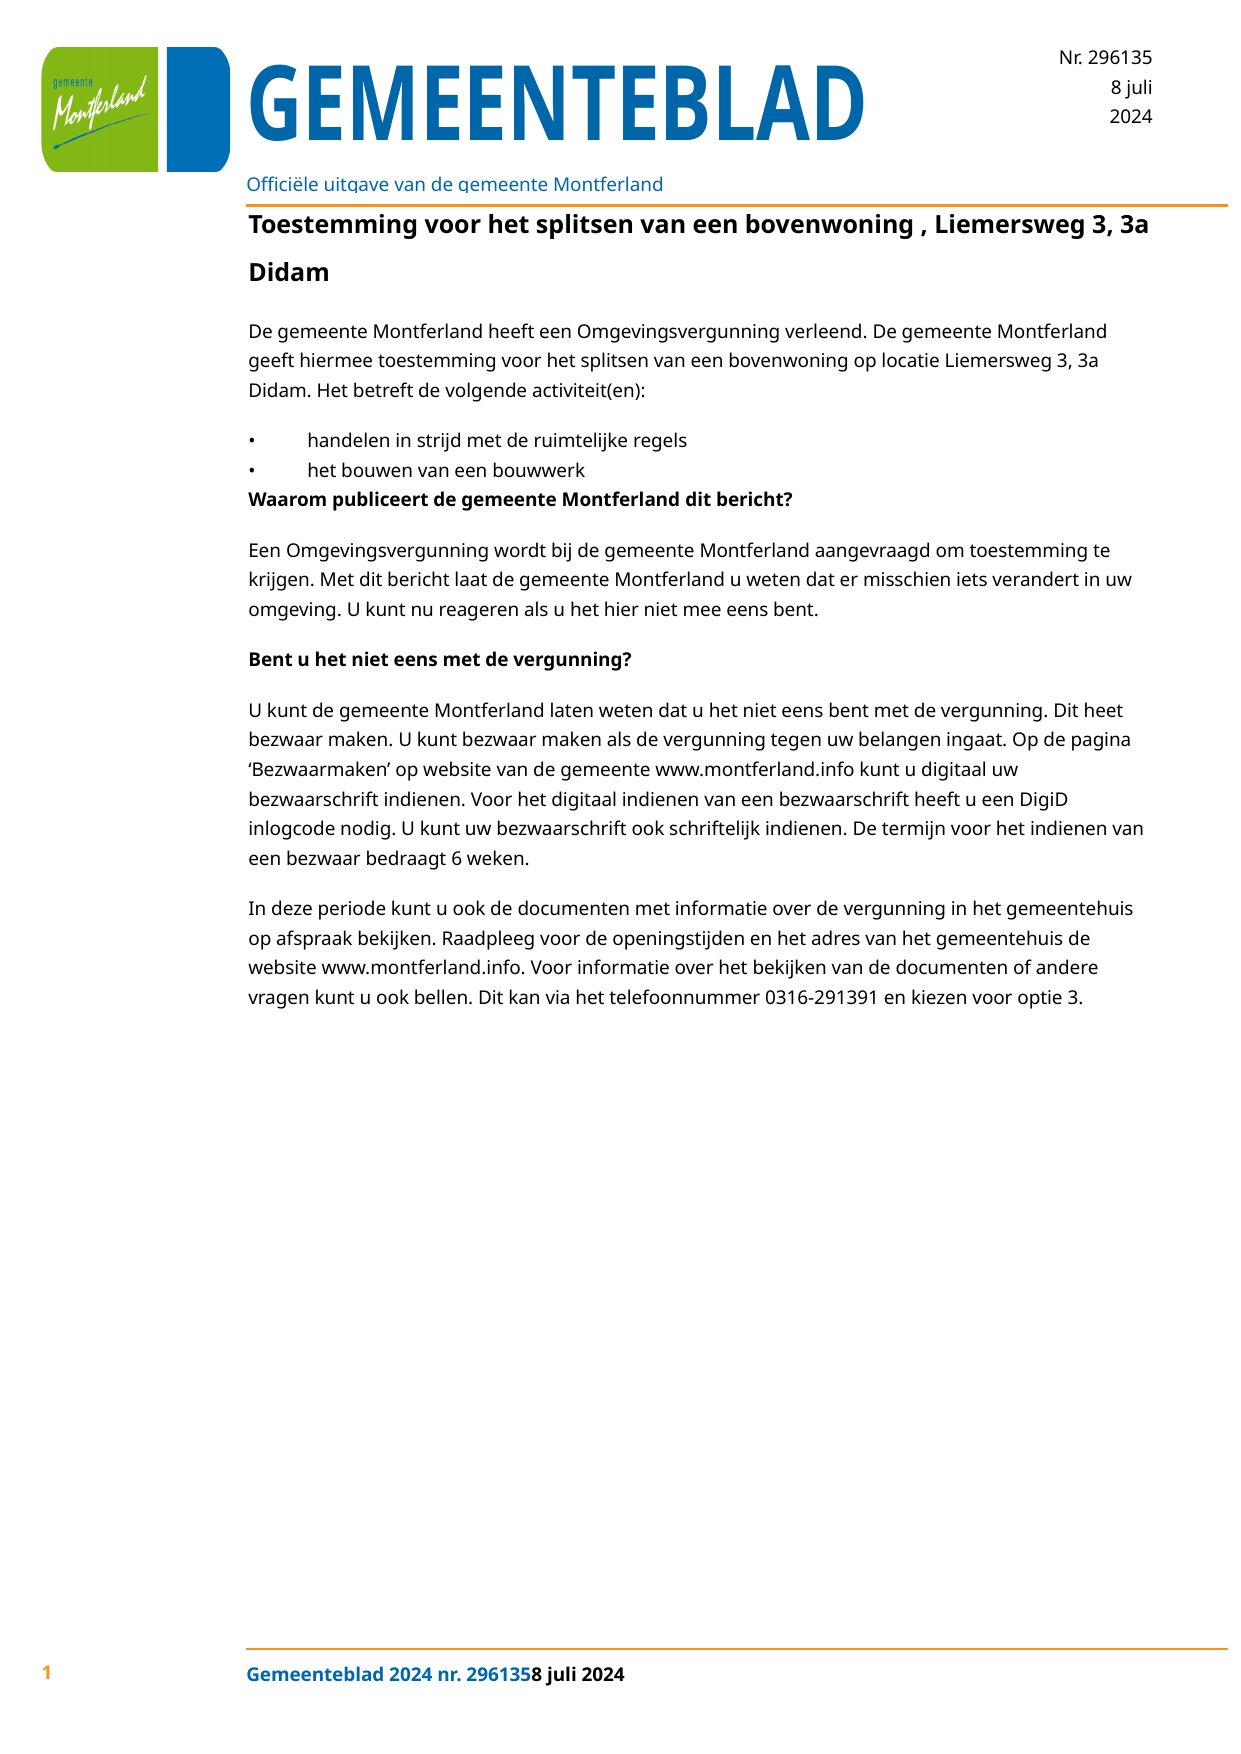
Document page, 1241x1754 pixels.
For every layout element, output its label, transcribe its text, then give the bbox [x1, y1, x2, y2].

list het bouwen van een bouwwerk [248, 457, 1152, 483]
text Bent u het niet eens met de vergunning? [248, 647, 1152, 672]
text Toestemming voor het splitsen van een bovenwoning , Liemersweg 3, 3a Didam [248, 207, 1152, 288]
text In deze periode kunt u ook de documenten met informatie over de vergunning in het gemeentehuis op afspraak bekijken. Raadpleeg voor de openingstijden en het adres van het gemeentehuis de website www.montferland.info. Voor informatie over het bekijken van de documenten of andere vragen kunt u ook bellen. Dit kan via het telefoonnummer 0316-291391 en kiezen voor optie 3. [248, 895, 1152, 1010]
text Waarom publiceert de gemeente Montferland dit bericht? [248, 487, 1152, 512]
text De gemeente Montferland heeft een Omgevingsvergunning verleend. De gemeente Montferland geeft hiermee toestemming voor het splitsen van een bovenwoning op locatie Liemersweg 3, 3a Didam. Het betreft de volgende activiteit(en): [248, 318, 1152, 403]
picture [41, 47, 231, 172]
text Een Omgevingsvergunning wordt bij de gemeente Montferland aangevraagd om toestemming te krijgen. Met dit bericht laat de gemeente Montferland u weten dat er misschien iets verandert in uw omgeving. U kunt nu reageren als u het hier niet mee eens bent. [248, 537, 1152, 622]
text U kunt de gemeente Montferland laten weten dat u het niet eens bent met de vergunning. Dit heet bezwaar maken. U kunt bezwaar maken als de vergunning tegen uw belangen ingaat. Op de pagina ‘Bezwaarmaken’ op website van de gemeente www.montferland.info kunt u digitaal uw bezwaarschrift indienen. Voor het digitaal indienen van een bezwaarschrift heeft u een DigiD inlogcode nodig. U kunt uw bezwaarschrift ook schriftelijk indienen. De termijn voor het indienen van een bezwaar bedraagt 6 weken. [248, 697, 1152, 871]
list handelen in strijd met de ruimtelijke regels [248, 427, 1152, 453]
